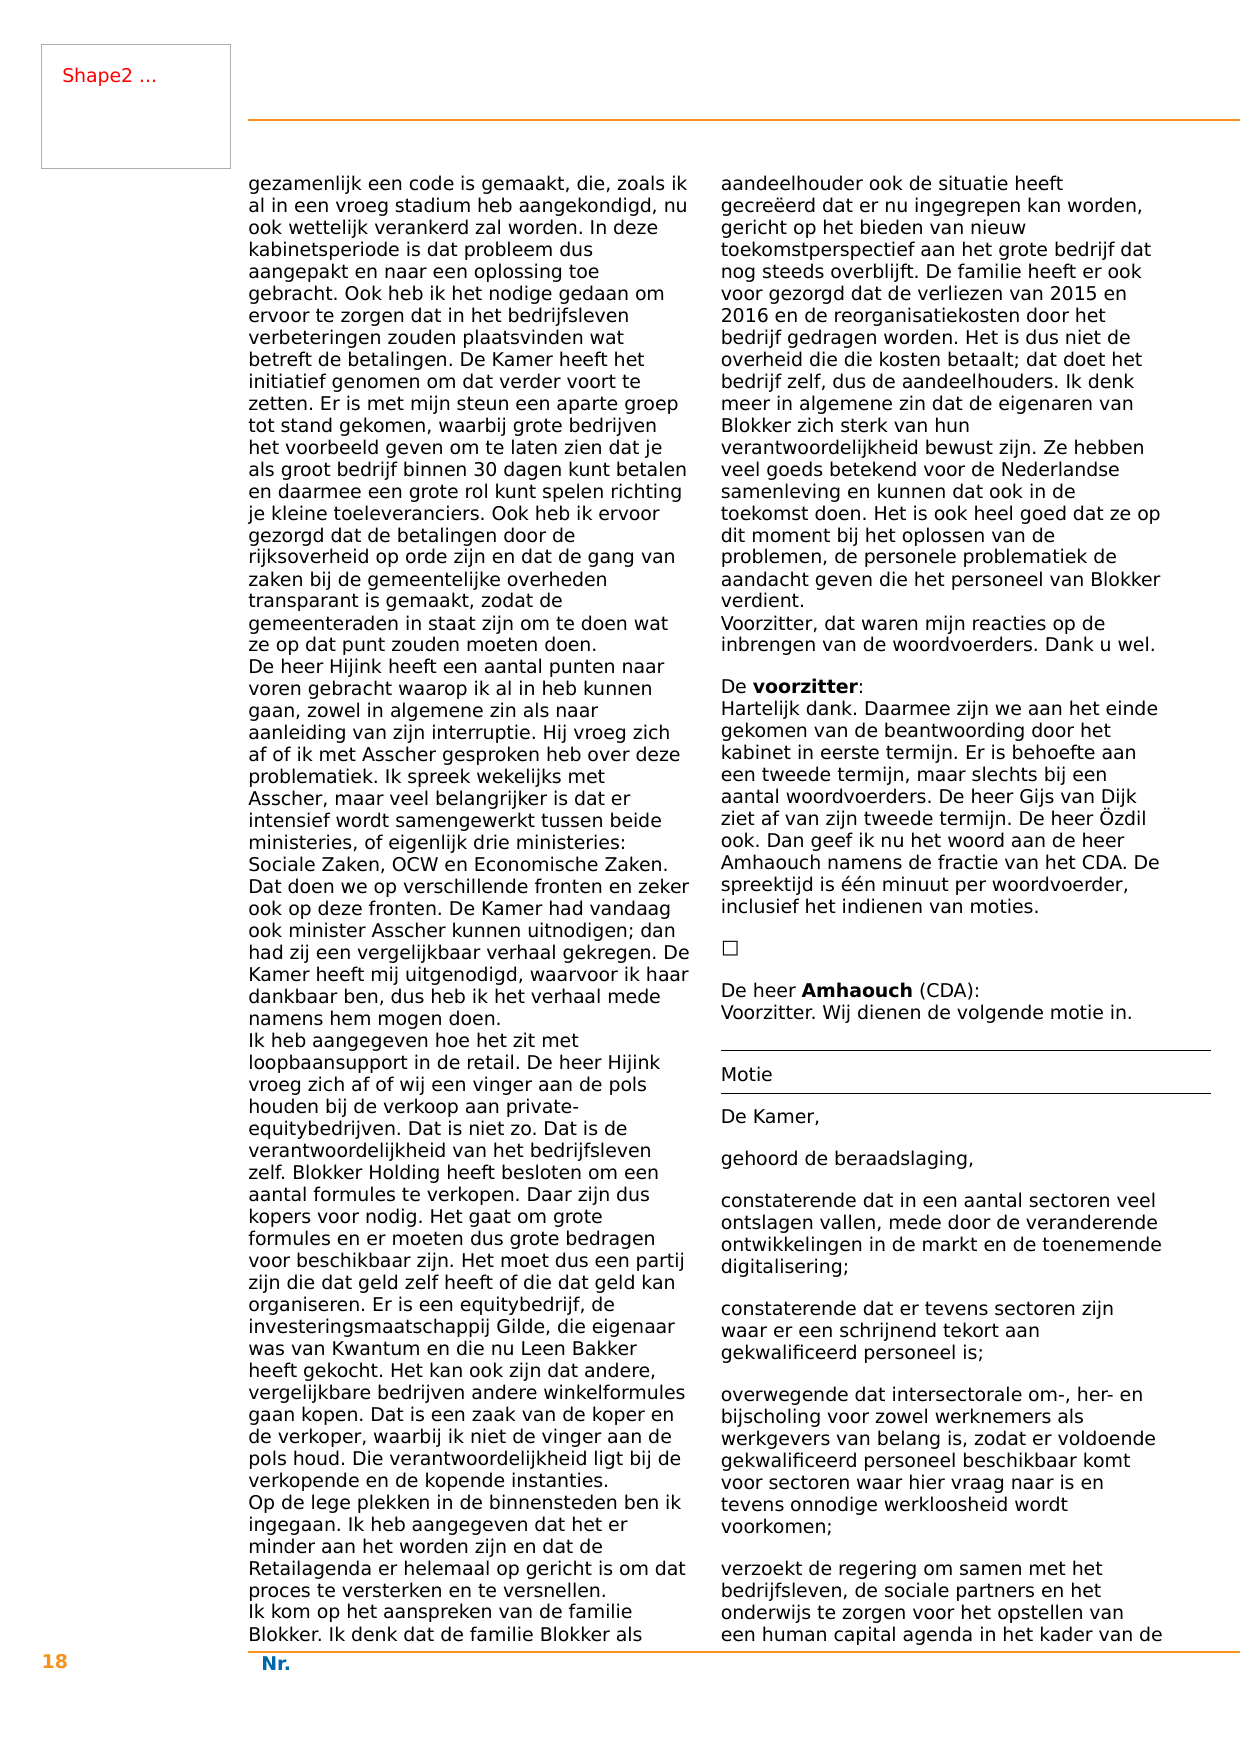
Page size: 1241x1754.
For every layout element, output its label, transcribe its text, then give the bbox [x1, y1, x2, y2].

text Motie [721, 1064, 1163, 1086]
text De Kamer, [721, 1106, 1163, 1128]
text gezamenlijk een code is gemaakt, die, zoals ik al in een vroeg stadium heb aangekondigd, nu ook wettelijk verankerd zal worden. In deze kabinetsperiode is dat probleem dus aangepakt en naar een oplossing toe gebracht. Ook heb ik het nodige gedaan om ervoor te zorgen dat in het bedrijfsleven verbeteringen zouden plaatsvinden wat betreft de betalingen. De Kamer heeft het initiatief genomen om dat verder voort te zetten. Er is met mijn steun een aparte groep tot stand gekomen, waarbij grote bedrijven het voorbeeld geven om te laten zien dat je als groot bedrijf binnen 30 dagen kunt betalen en daarmee een grote rol kunt spelen richting je kleine toeleveranciers. Ook heb ik ervoor gezorgd dat de betalingen door de rijksoverheid op orde zijn en dat de gang van zaken bij de gemeentelijke overheden transparant is gemaakt, zodat de gemeenteraden in staat zijn om te doen wat ze op dat punt zouden moeten doen. [248, 173, 691, 656]
text constaterende dat er tevens sectoren zijn waar er een schrijnend tekort aan gekwalificeerd personeel is; [721, 1298, 1163, 1364]
text gehoord de beraadslaging, [721, 1148, 1163, 1170]
text Voorzitter, dat waren mijn reacties op de inbrengen van de woordvoerders. Dank u wel. [721, 612, 1163, 656]
text verzoekt de regering om samen met het bedrijfsleven, de sociale partners en het onderwijs te zorgen voor het opstellen van een human capital agenda in het kader van de [721, 1558, 1163, 1646]
text Ik heb aangegeven hoe het zit met loopbaansupport in de retail. De heer Hijink vroeg zich af of wij een vinger aan de pols houden bij de verkoop aan private-equitybedrijven. Dat is niet zo. Dat is de verantwoordelijkheid van het bedrijfsleven zelf. Blokker Holding heeft besloten om een aantal formules te verkopen. Daar zijn dus kopers voor nodig. Het gaat om grote formules en er moeten dus grote bedragen voor beschikbaar zijn. Het moet dus een partij zijn die dat geld zelf heeft of die dat geld kan organiseren. Er is een equitybedrijf, de investeringsmaatschappij Gilde, die eigenaar was van Kwantum en die nu Leen Bakker heeft gekocht. Het kan ook zijn dat andere, vergelijkbare bedrijven andere winkelformules gaan kopen. Dat is een zaak van de koper en de verkoper, waarbij ik niet de vinger aan de pols houd. Die verantwoordelijkheid ligt bij de verkopende en de kopende instanties. [248, 1030, 691, 1492]
text Ik kom op het aanspreken van de familie Blokker. Ik denk dat de familie Blokker als [248, 1601, 691, 1645]
text De heer Hijink heeft een aantal punten naar voren gebracht waarop ik al in heb kunnen gaan, zowel in algemene zin als naar aanleiding van zijn interruptie. Hij vroeg zich af of ik met Asscher gesproken heb over deze problematiek. Ik spreek wekelijks met Asscher, maar veel belangrijker is dat er intensief wordt samengewerkt tussen beide ministeries, of eigenlijk drie ministeries: Sociale Zaken, OCW en Economische Zaken. Dat doen we op verschillende fronten en zeker ook op deze fronten. De Kamer had vandaag ook minister Asscher kunnen uitnodigen; dan had zij een vergelijkbaar verhaal gekregen. De Kamer heeft mij uitgenodigd, waarvoor ik haar dankbaar ben, dus heb ik het verhaal mede namens hem mogen doen. [248, 656, 691, 1030]
text Hartelijk dank. Daarmee zijn we aan het einde gekomen van de beantwoording door het kabinet in eerste termijn. Er is behoefte aan een tweede termijn, maar slechts bij een aantal woordvoerders. De heer Gijs van Dijk ziet af van zijn tweede termijn. De heer Özdil ook. Dan geef ik nu het woord aan de heer Amhaouch namens de fractie van het CDA. De spreektijd is één minuut per woordvoerder, inclusief het indienen van moties. [721, 698, 1163, 918]
text Op de lege plekken in de binnensteden ben ik ingegaan. Ik heb aangegeven dat het er minder aan het worden zijn en dat de Retailagenda er helemaal op gericht is om dat proces te versterken en te versnellen. [248, 1492, 691, 1601]
text constaterende dat in een aantal sectoren veel ontslagen vallen, mede door de veranderende ontwikkelingen in de markt en de toenemende digitalisering; [721, 1190, 1163, 1278]
text aandeelhouder ook de situatie heeft gecreëerd dat er nu ingegrepen kan worden, gericht op het bieden van nieuw toekomstperspectief aan het grote bedrijf dat nog steeds overblijft. De familie heeft er ook voor gezorgd dat de verliezen van 2015 en 2016 en de reorganisatiekosten door het bedrijf gedragen worden. Het is dus niet de overheid die die kosten betaalt; dat doet het bedrijf zelf, dus de aandeelhouders. Ik denk meer in algemene zin dat de eigenaren van Blokker zich sterk van hun verantwoordelijkheid bewust zijn. Ze hebben veel goeds betekend voor de Nederlandse samenleving en kunnen dat ook in de toekomst doen. Het is ook heel goed dat ze op dit moment bij het oplossen van de problemen, de personele problematiek de aandacht geven die het personeel van Blokker verdient. [721, 173, 1163, 612]
text De heer Amhaouch (CDA): [721, 980, 1163, 1002]
text De voorzitter: [721, 676, 1163, 698]
text Voorzitter. Wij dienen de volgende motie in. [721, 1002, 1163, 1024]
text ⬜ [721, 938, 1163, 960]
text overwegende dat intersectorale om-, her- en bijscholing voor zowel werknemers als werkgevers van belang is, zodat er voldoende gekwalificeerd personeel beschikbaar komt voor sectoren waar hier vraag naar is en tevens onnodige werkloosheid wordt voorkomen; [721, 1384, 1163, 1538]
